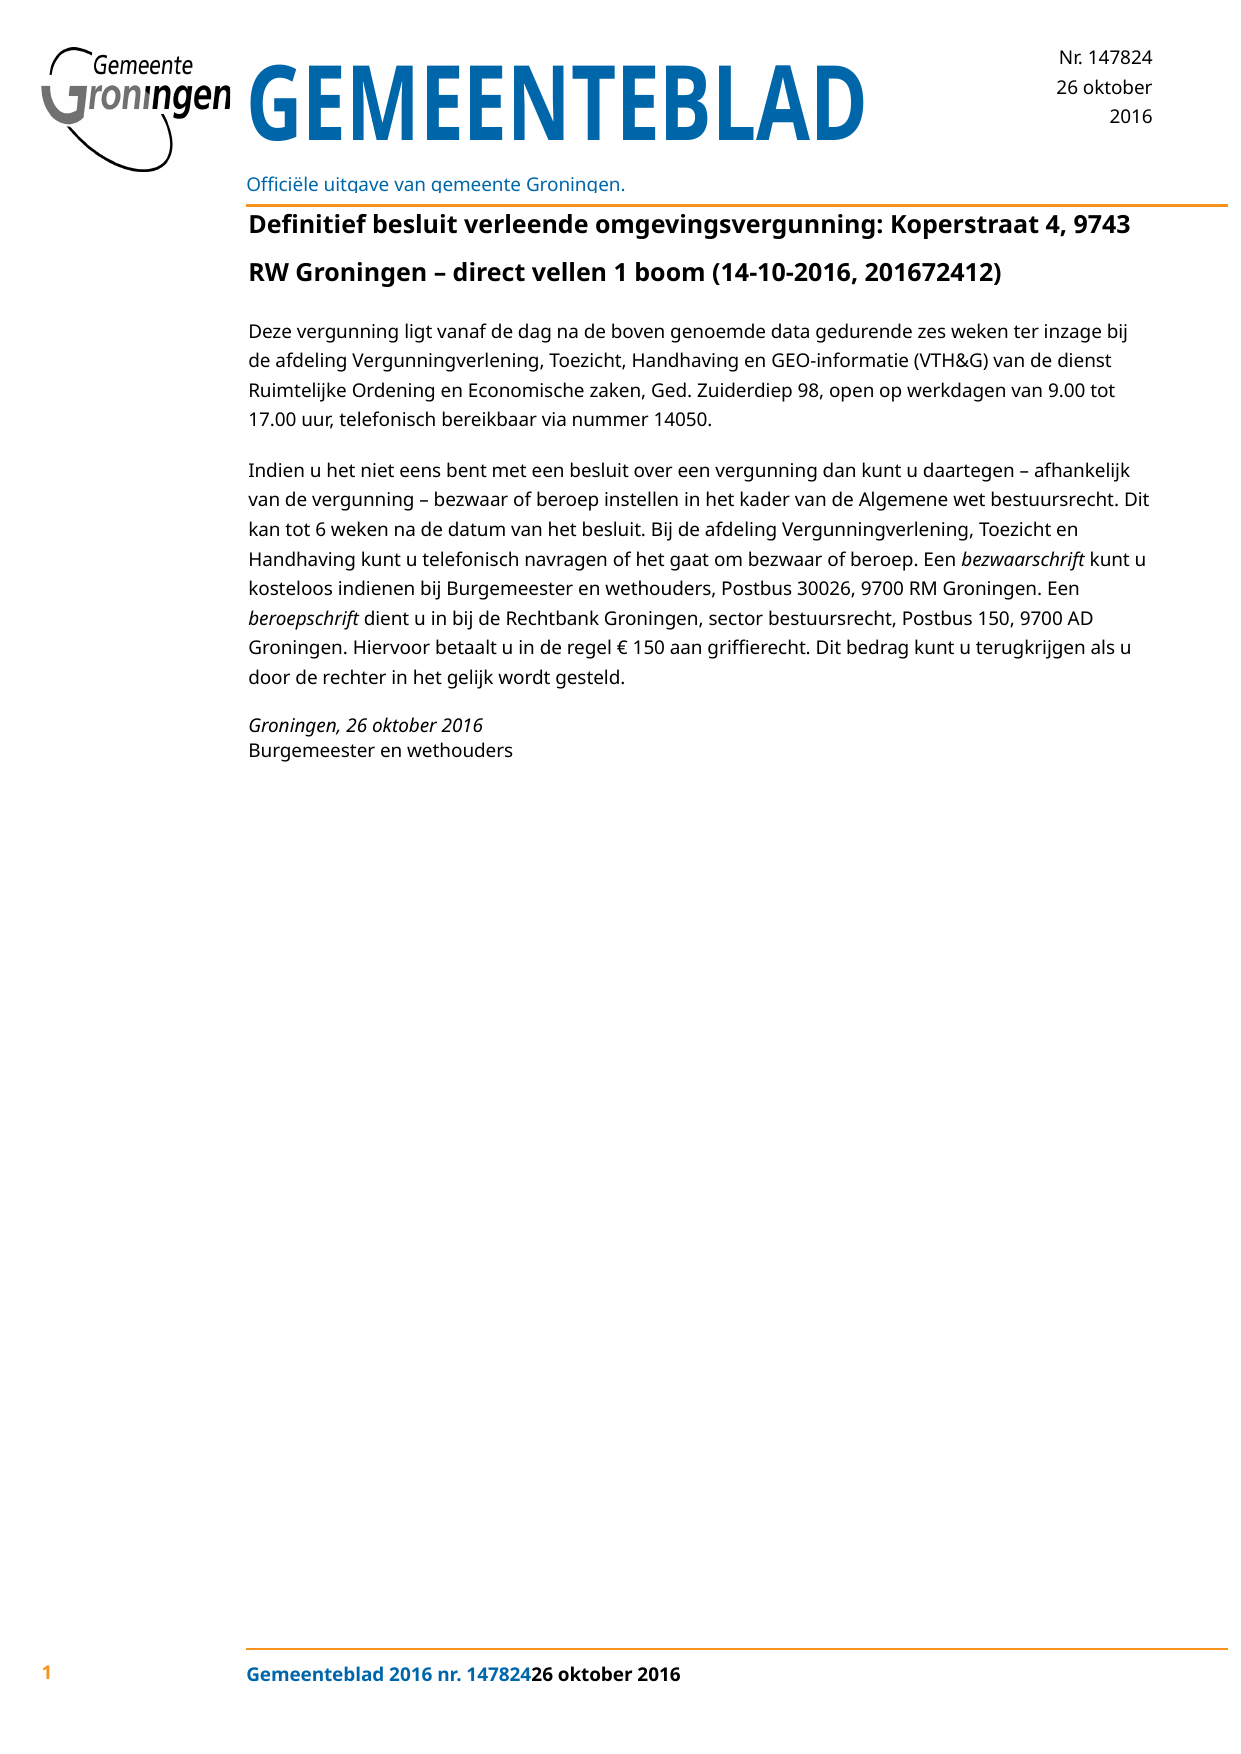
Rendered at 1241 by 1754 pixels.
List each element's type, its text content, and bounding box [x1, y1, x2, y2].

text Indien u het niet eens bent met een besluit over een vergunning dan kunt u daartegen – afhankelijk van de vergunning – bezwaar of beroep instellen in het kader van de Algemene wet bestuursrecht. Dit kan tot 6 weken na de datum van het besluit. Bij de afdeling Vergunningverlening, Toezicht en Handhaving kunt u telefonisch navragen of het gaat om bezwaar of beroep. Een bezwaarschrift kunt u kosteloos indienen bij Burgemeester en wethouders, Postbus 30026, 9700 RM Groningen. Een beroepschrift dient u in bij de Rechtbank Groningen, sector bestuursrecht, Postbus 150, 9700 AD Groningen. Hiervoor betaalt u in de regel € 150 aan griffierecht. Dit bedrag kunt u terugkrijgen als u door de rechter in het gelijk wordt gesteld. [248, 457, 1152, 690]
text Groningen, 26 oktober 2016 [248, 712, 1152, 738]
text Deze vergunning ligt vanaf de dag na de boven genoemde data gedurende zes weken ter inzage bij de afdeling Vergunningverlening, Toezicht, Handhaving en GEO-informatie (VTH&G) van de dienst Ruimtelijke Ordening en Economische zaken, Ged. Zuiderdiep 98, open op werkdagen van 9.00 tot 17.00 uur, telefonisch bereikbaar via nummer 14050. [248, 318, 1152, 432]
text Burgemeester en wethouders [248, 738, 1152, 763]
picture [41, 47, 231, 172]
text Definitief besluit verleende omgevingsvergunning: Koperstraat 4, 9743 RW Groningen – direct vellen 1 boom (14-10-2016, 201672412) [248, 207, 1152, 288]
